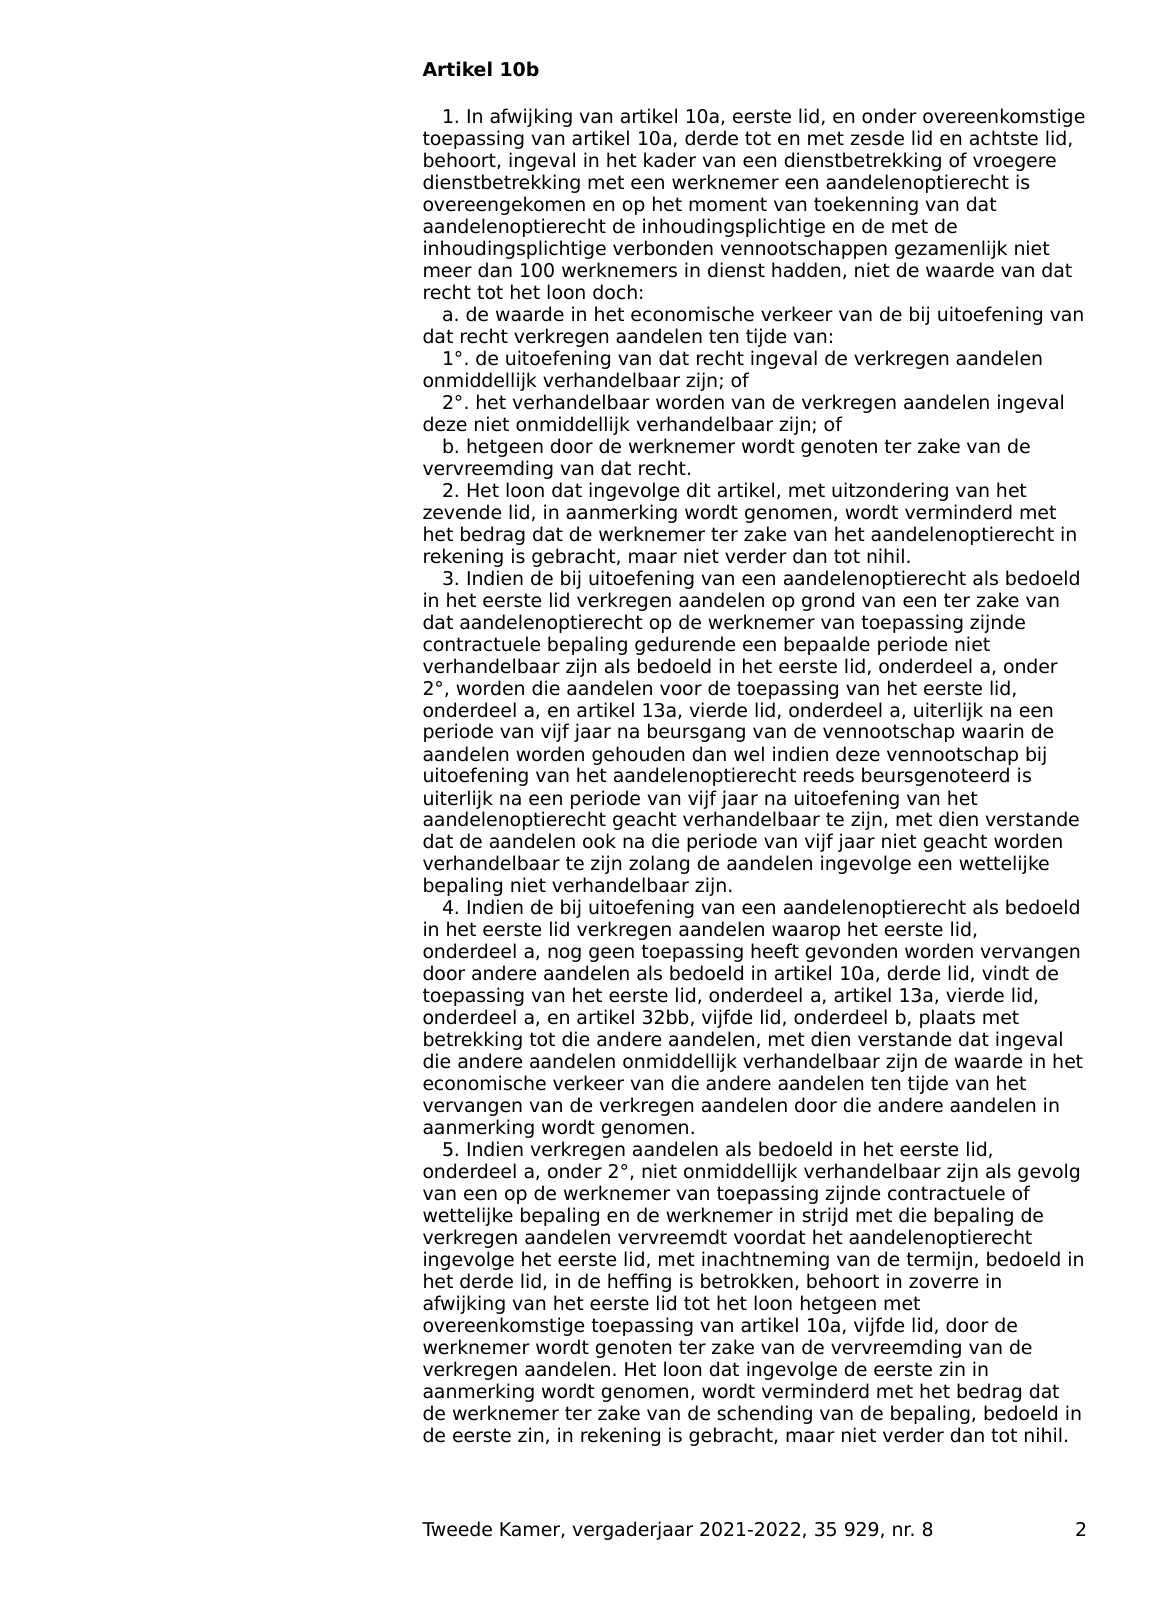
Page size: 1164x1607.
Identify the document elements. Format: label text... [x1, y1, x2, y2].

text 4. Indien de bij uitoefening van een aandelenoptierecht als bedoeld in het eerste lid verkregen aandelen waarop het eerste lid, onderdeel a, nog geen toepassing heeft gevonden worden vervangen door andere aandelen als bedoeld in artikel 10a, derde lid, vindt de toepassing van het eerste lid, onderdeel a, artikel 13a, vierde lid, onderdeel a, en artikel 32bb, vijfde lid, onderdeel b, plaats met betrekking tot die andere aandelen, met dien verstande dat ingeval die andere aandelen onmiddellijk verhandelbaar zijn de waarde in het economische verkeer van die andere aandelen ten tijde van het vervangen van de verkregen aandelen door die andere aandelen in aanmerking wordt genomen. [422, 897, 1087, 1139]
text 3. Indien de bij uitoefening van een aandelenoptierecht als bedoeld in het eerste lid verkregen aandelen op grond van een ter zake van dat aandelenoptierecht op de werknemer van toepassing zijnde contractuele bepaling gedurende een bepaalde periode niet verhandelbaar zijn als bedoeld in het eerste lid, onderdeel a, onder 2°, worden die aandelen voor de toepassing van het eerste lid, onderdeel a, en artikel 13a, vierde lid, onderdeel a, uiterlijk na een periode van vijf jaar na beursgang van de vennootschap waarin de aandelen worden gehouden dan wel indien deze vennootschap bij uitoefening van het aandelenoptierecht reeds beursgenoteerd is uiterlijk na een periode van vijf jaar na uitoefening van het aandelenoptierecht geacht verhandelbaar te zijn, met dien verstande dat de aandelen ook na die periode van vijf jaar niet geacht worden verhandelbaar te zijn zolang de aandelen ingevolge een wettelijke bepaling niet verhandelbaar zijn. [422, 568, 1087, 897]
text a. de waarde in het economische verkeer van de bij uitoefening van dat recht verkregen aandelen ten tijde van: [422, 304, 1087, 348]
text 5. Indien verkregen aandelen als bedoeld in het eerste lid, onderdeel a, onder 2°, niet onmiddellijk verhandelbaar zijn als gevolg van een op de werknemer van toepassing zijnde contractuele of wettelijke bepaling en de werknemer in strijd met die bepaling de verkregen aandelen vervreemdt voordat het aandelenoptierecht ingevolge het eerste lid, met inachtneming van de termijn, bedoeld in het derde lid, in de heffing is betrokken, behoort in zoverre in afwijking van het eerste lid tot het loon hetgeen met overeenkomstige toepassing van artikel 10a, vijfde lid, door de werknemer wordt genoten ter zake van de vervreemding van de verkregen aandelen. Het loon dat ingevolge de eerste zin in aanmerking wordt genomen, wordt verminderd met het bedrag dat de werknemer ter zake van de schending van de bepaling, bedoeld in de eerste zin, in rekening is gebracht, maar niet verder dan tot nihil. [422, 1139, 1087, 1447]
text 1°. de uitoefening van dat recht ingeval de verkregen aandelen onmiddellijk verhandelbaar zijn; of [422, 348, 1087, 392]
text 2°. het verhandelbaar worden van de verkregen aandelen ingeval deze niet onmiddellijk verhandelbaar zijn; of [422, 392, 1087, 436]
text 1. In afwijking van artikel 10a, eerste lid, en onder overeenkomstige toepassing van artikel 10a, derde tot en met zesde lid en achtste lid, behoort, ingeval in het kader van een dienstbetrekking of vroegere dienstbetrekking met een werknemer een aandelenoptierecht is overeengekomen en op het moment van toekenning van dat aandelenoptierecht de inhoudingsplichtige en de met de inhoudingsplichtige verbonden vennootschappen gezamenlijk niet meer dan 100 werknemers in dienst hadden, niet de waarde van dat recht tot het loon doch: [422, 106, 1087, 304]
subtitle Artikel 10b [422, 59, 1087, 81]
text b. hetgeen door de werknemer wordt genoten ter zake van de vervreemding van dat recht. [422, 436, 1087, 480]
text 2. Het loon dat ingevolge dit artikel, met uitzondering van het zevende lid, in aanmerking wordt genomen, wordt verminderd met het bedrag dat de werknemer ter zake van het aandelenoptierecht in rekening is gebracht, maar niet verder dan tot nihil. [422, 480, 1087, 568]
